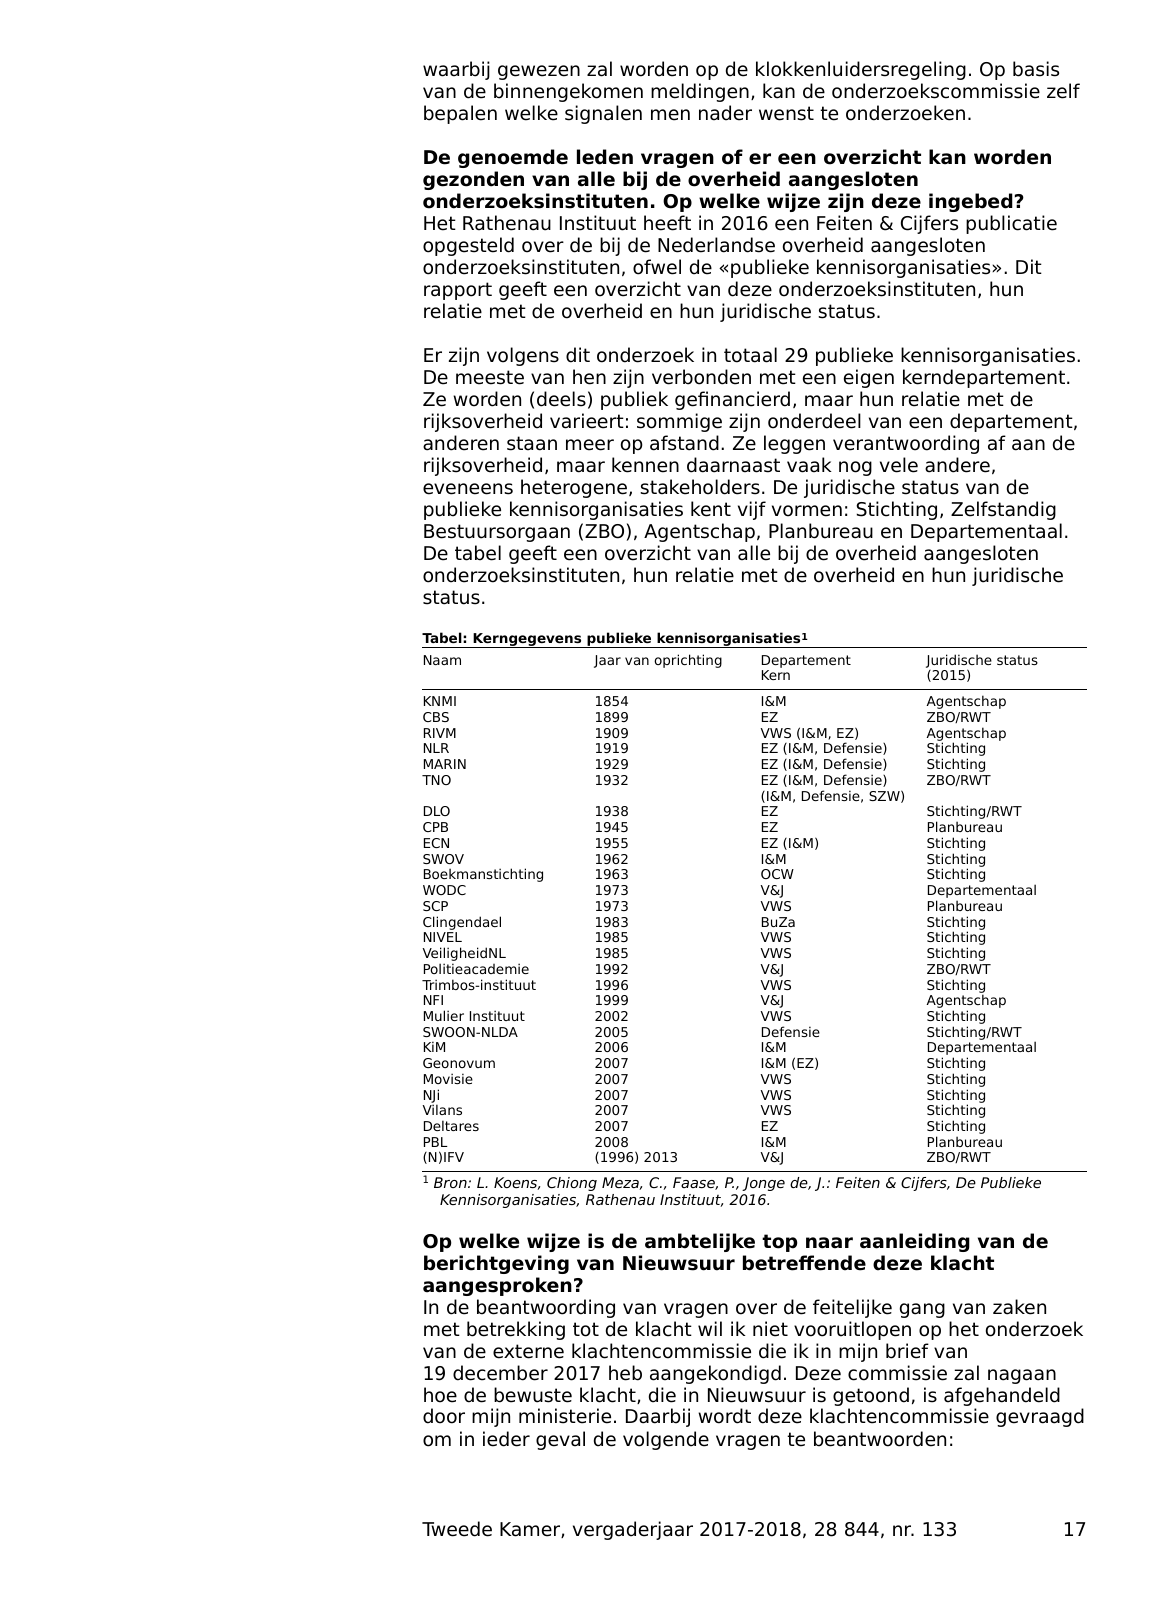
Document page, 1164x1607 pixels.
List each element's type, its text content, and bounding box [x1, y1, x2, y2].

text waarbij gewezen zal worden op de klokkenluidersregeling. Op basis van de binnengekomen meldingen, kan de onderzoekscommissie zelf bepalen welke signalen men nader wenst te onderzoeken. [422, 59, 1087, 125]
table_cell V&J [754, 883, 921, 899]
table_cell Agentschap [921, 690, 1087, 710]
table_cell EZ (I&M) [754, 836, 921, 851]
table_cell Stichting/RWT [921, 804, 1087, 820]
table_cell Defensie [754, 1025, 921, 1040]
table_cell PBL [422, 1135, 588, 1150]
table_cell ECN [422, 836, 588, 851]
table_cell VWS [754, 1103, 921, 1119]
table_cell 1999 [588, 993, 754, 1009]
table_cell Stichting [921, 1009, 1087, 1024]
table_cell VWS [754, 1009, 921, 1024]
table_cell ZBO/RWT [921, 1150, 1087, 1171]
table_cell Stichting [921, 914, 1087, 930]
table_cell NLR [422, 741, 588, 757]
table_cell 2002 [588, 1009, 754, 1024]
table_cell Stichting [921, 930, 1087, 946]
table_cell Stichting [921, 867, 1087, 883]
table_cell V&J [754, 993, 921, 1009]
table_header Tabel: Kerngegevens publieke kennisorganisaties1 [422, 631, 1087, 647]
table_cell Stichting [921, 757, 1087, 773]
table_cell Deltares [422, 1119, 588, 1134]
table_cell Jaar van oprichting [588, 648, 754, 688]
table_cell Politieacademie [422, 962, 588, 977]
table_cell Planbureau [921, 820, 1087, 836]
table_cell Agentschap [921, 726, 1087, 741]
table_cell NIVEL [422, 930, 588, 946]
table_cell 2007 [588, 1103, 754, 1119]
table_cell OCW [754, 867, 921, 883]
table_cell Movisie [422, 1072, 588, 1087]
table_cell Naam [422, 648, 588, 688]
table_cell Stichting/RWT [921, 1025, 1087, 1040]
table_cell SCP [422, 899, 588, 914]
table_cell VWS [754, 899, 921, 914]
table_cell 1938 [588, 804, 754, 820]
table_cell Stichting [921, 1088, 1087, 1103]
table_cell EZ (I&M, Defensie) [754, 741, 921, 757]
table_cell 1983 [588, 914, 754, 930]
table_cell VWS [754, 930, 921, 946]
table_cell NJi [422, 1088, 588, 1103]
table_cell 2008 [588, 1135, 754, 1150]
table_cell 2006 [588, 1040, 754, 1056]
table_cell ZBO/RWT [921, 773, 1087, 804]
table_cell 1932 [588, 773, 754, 804]
table_cell Trimbos-instituut [422, 977, 588, 993]
table_cell VeiligheidNL [422, 946, 588, 962]
table_cell Juridische status (2015) [921, 648, 1087, 688]
table_cell 1899 [588, 710, 754, 726]
table_cell WODC [422, 883, 588, 899]
table_cell VWS [754, 1072, 921, 1087]
table_cell EZ (I&M, Defensie) (I&M, Defensie, SZW) [754, 773, 921, 804]
table_cell VWS [754, 1088, 921, 1103]
table_cell Boekmanstichting [422, 867, 588, 883]
table_cell I&M [754, 1135, 921, 1150]
table_cell 2007 [588, 1072, 754, 1087]
table_cell EZ [754, 804, 921, 820]
table_cell 1996 [588, 977, 754, 993]
table_cell 1854 [588, 690, 754, 710]
table_cell EZ [754, 1119, 921, 1134]
table_cell 1945 [588, 820, 754, 836]
table_cell 2005 [588, 1025, 754, 1040]
table_cell NFI [422, 993, 588, 1009]
table_cell 1955 [588, 836, 754, 851]
table_cell 2007 [588, 1088, 754, 1103]
table_cell 1985 [588, 946, 754, 962]
table_cell I&M [754, 690, 921, 710]
table_cell 1985 [588, 930, 754, 946]
table_cell KiM [422, 1040, 588, 1056]
table_cell CBS [422, 710, 588, 726]
table_cell SWOON-NLDA [422, 1025, 588, 1040]
text Het Rathenau Instituut heeft in 2016 een Feiten & Cijfers publicatie opgesteld over de bij de Nederlandse overheid aangesloten onderzoeksinstituten, ofwel de «publieke kennisorganisaties». Dit rapport geeft een overzicht van deze onderzoeksinstituten, hun relatie met de overheid en hun juridische status. [422, 213, 1087, 323]
table_cell Geonovum [422, 1056, 588, 1072]
table_cell (1996) 2013 [588, 1150, 754, 1171]
table_cell Planbureau [921, 899, 1087, 914]
table_cell 1963 [588, 867, 754, 883]
table_cell Stichting [921, 1056, 1087, 1072]
table_cell V&J [754, 1150, 921, 1171]
table_cell 1 Bron: L. Koens, Chiong Meza, C., Faase, P., Jonge de, J.: Feiten & Cijfers, De Publieke Kennisorganisaties, Rathenau Instituut, 2016. [422, 1172, 1087, 1208]
table_cell Departementaal [921, 883, 1087, 899]
table_cell 1919 [588, 741, 754, 757]
table_cell TNO [422, 773, 588, 804]
table_cell Planbureau [921, 1135, 1087, 1150]
table_cell DLO [422, 804, 588, 820]
table_cell Departementaal [921, 1040, 1087, 1056]
table_cell EZ (I&M, Defensie) [754, 757, 921, 773]
table_cell Mulier Instituut [422, 1009, 588, 1024]
text Op welke wijze is de ambtelijke top naar aanleiding van de berichtgeving van Nieuwsuur betreffende deze klacht aangesproken? [422, 1231, 1087, 1297]
table_cell Vilans [422, 1103, 588, 1119]
table_cell 1962 [588, 851, 754, 867]
table_cell I&M [754, 851, 921, 867]
table_cell 2007 [588, 1119, 754, 1134]
table_cell Stichting [921, 946, 1087, 962]
table_cell Departement Kern [754, 648, 921, 688]
table_cell VWS (I&M, EZ) [754, 726, 921, 741]
table_cell Stichting [921, 741, 1087, 757]
table_cell VWS [754, 946, 921, 962]
table_cell KNMI [422, 690, 588, 710]
table_cell ZBO/RWT [921, 962, 1087, 977]
table_cell 1929 [588, 757, 754, 773]
table_cell Stichting [921, 977, 1087, 993]
table_cell (N)IFV [422, 1150, 588, 1171]
text Er zijn volgens dit onderzoek in totaal 29 publieke kennisorganisaties. De meeste van hen zijn verbonden met een eigen kerndepartement. Ze worden (deels) publiek gefinancierd, maar hun relatie met de rijksoverheid varieert: sommige zijn onderdeel van een departement, anderen staan meer op afstand. Ze leggen verantwoording af aan de rijksoverheid, maar kennen daarnaast vaak nog vele andere, eveneens heterogene, stakeholders. De juridische status van de publieke kennisorganisaties kent vijf vormen: Stichting, Zelfstandig Bestuursorgaan (ZBO), Agentschap, Planbureau en Departementaal. De tabel geeft een overzicht van alle bij de overheid aangesloten onderzoeksinstituten, hun relatie met de overheid en hun juridische status. [422, 345, 1087, 609]
text De genoemde leden vragen of er een overzicht kan worden gezonden van alle bij de overheid aangesloten onderzoeksinstituten. Op welke wijze zijn deze ingebed? [422, 147, 1087, 213]
table_cell I&M [754, 1040, 921, 1056]
table_cell SWOV [422, 851, 588, 867]
table_cell CPB [422, 820, 588, 836]
table_cell Agentschap [921, 993, 1087, 1009]
table_cell 2007 [588, 1056, 754, 1072]
table_cell RIVM [422, 726, 588, 741]
table_cell 1992 [588, 962, 754, 977]
table_cell VWS [754, 977, 921, 993]
text In de beantwoording van vragen over de feitelijke gang van zaken met betrekking tot de klacht wil ik niet vooruitlopen op het onderzoek van de externe klachtencommissie die ik in mijn brief van 19 december 2017 heb aangekondigd. Deze commissie zal nagaan hoe de bewuste klacht, die in Nieuwsuur is getoond, is afgehandeld door mijn ministerie. Daarbij wordt deze klachtencommissie gevraagd om in ieder geval de volgende vragen te beantwoorden: [422, 1297, 1087, 1450]
table_cell Clingendael [422, 914, 588, 930]
table_cell Stichting [921, 1103, 1087, 1119]
table_cell 1909 [588, 726, 754, 741]
table_cell ZBO/RWT [921, 710, 1087, 726]
table_cell 1973 [588, 899, 754, 914]
table_cell V&J [754, 962, 921, 977]
table_cell MARIN [422, 757, 588, 773]
table_cell BuZa [754, 914, 921, 930]
table_cell EZ [754, 820, 921, 836]
table_cell Stichting [921, 836, 1087, 851]
table_cell Stichting [921, 1119, 1087, 1134]
table_cell I&M (EZ) [754, 1056, 921, 1072]
table_cell Stichting [921, 1072, 1087, 1087]
table_cell 1973 [588, 883, 754, 899]
table_cell EZ [754, 710, 921, 726]
table_cell Stichting [921, 851, 1087, 867]
